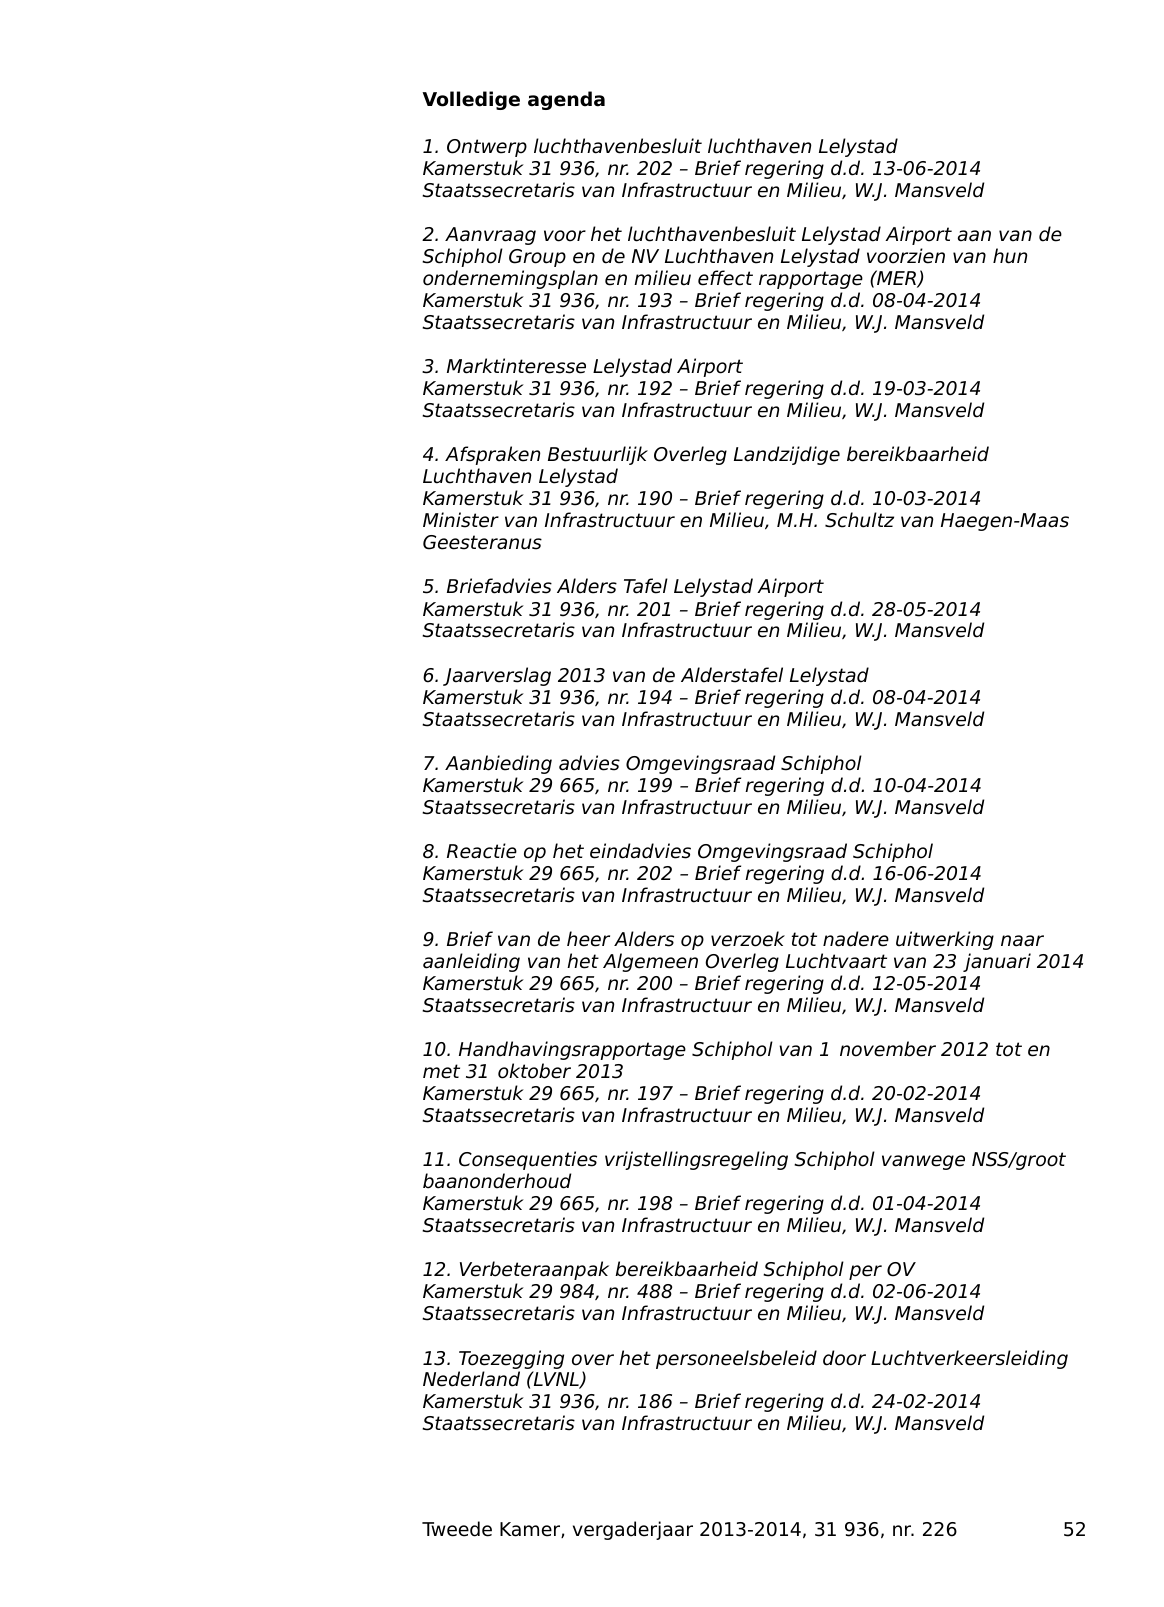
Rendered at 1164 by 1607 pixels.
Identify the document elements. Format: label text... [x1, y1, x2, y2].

text 4. Afspraken Bestuurlijk Overleg Landzijdige bereikbaarheid Luchthaven Lelystad [422, 444, 1087, 488]
text Kamerstuk 31 936, nr. 202 – Brief regering d.d. 13-06-2014 [422, 158, 1087, 180]
text Kamerstuk 31 936, nr. 201 – Brief regering d.d. 28-05-2014 [422, 598, 1087, 620]
text Staatssecretaris van Infrastructuur en Milieu, W.J. Mansveld [422, 995, 1087, 1017]
text Staatssecretaris van Infrastructuur en Milieu, W.J. Mansveld [422, 708, 1087, 731]
text Kamerstuk 31 936, nr. 193 – Brief regering d.d. 08-04-2014 [422, 290, 1087, 312]
text 3. Marktinteresse Lelystad Airport [422, 356, 1087, 378]
text Staatssecretaris van Infrastructuur en Milieu, W.J. Mansveld [422, 1303, 1087, 1325]
text Kamerstuk 29 984, nr. 488 – Brief regering d.d. 02-06-2014 [422, 1281, 1087, 1303]
text 11. Consequenties vrijstellingsregeling Schiphol vanwege NSS/groot baanonderhoud [422, 1149, 1087, 1193]
text 10. Handhavingsrapportage Schiphol van 1 november 2012 tot en met 31 oktober 2013 [422, 1039, 1087, 1083]
text Staatssecretaris van Infrastructuur en Milieu, W.J. Mansveld [422, 885, 1087, 907]
text 12. Verbeteraanpak bereikbaarheid Schiphol per OV [422, 1259, 1087, 1281]
text Staatssecretaris van Infrastructuur en Milieu, W.J. Mansveld [422, 180, 1087, 202]
text Staatssecretaris van Infrastructuur en Milieu, W.J. Mansveld [422, 1105, 1087, 1127]
subtitle Volledige agenda [422, 89, 1087, 111]
text Staatssecretaris van Infrastructuur en Milieu, W.J. Mansveld [422, 312, 1087, 334]
text 5. Briefadvies Alders Tafel Lelystad Airport [422, 576, 1087, 598]
text Kamerstuk 31 936, nr. 186 – Brief regering d.d. 24-02-2014 [422, 1391, 1087, 1413]
text 7. Aanbieding advies Omgevingsraad Schiphol [422, 753, 1087, 775]
text 1. Ontwerp luchthavenbesluit luchthaven Lelystad [422, 136, 1087, 158]
text Staatssecretaris van Infrastructuur en Milieu, W.J. Mansveld [422, 1215, 1087, 1237]
text 13. Toezegging over het personeelsbeleid door Luchtverkeersleiding Nederland (LVNL) [422, 1347, 1087, 1391]
text 8. Reactie op het eindadvies Omgevingsraad Schiphol [422, 841, 1087, 863]
text Staatssecretaris van Infrastructuur en Milieu, W.J. Mansveld [422, 620, 1087, 642]
text Kamerstuk 31 936, nr. 192 – Brief regering d.d. 19-03-2014 [422, 378, 1087, 400]
text Kamerstuk 29 665, nr. 197 – Brief regering d.d. 20-02-2014 [422, 1083, 1087, 1105]
text Staatssecretaris van Infrastructuur en Milieu, W.J. Mansveld [422, 797, 1087, 819]
text Minister van Infrastructuur en Milieu, M.H. Schultz van Haegen-Maas Geesteranus [422, 510, 1087, 554]
text Kamerstuk 31 936, nr. 190 – Brief regering d.d. 10-03-2014 [422, 488, 1087, 510]
text 9. Brief van de heer Alders op verzoek tot nadere uitwerking naar aanleiding van het Algemeen Overleg Luchtvaart van 23 januari 2014 [422, 929, 1087, 973]
text 6. Jaarverslag 2013 van de Alderstafel Lelystad [422, 664, 1087, 687]
text Staatssecretaris van Infrastructuur en Milieu, W.J. Mansveld [422, 400, 1087, 422]
text 2. Aanvraag voor het luchthavenbesluit Lelystad Airport aan van de Schiphol Group en de NV Luchthaven Lelystad voorzien van hun ondernemingsplan en milieu effect rapportage (MER) [422, 224, 1087, 290]
text Kamerstuk 29 665, nr. 198 – Brief regering d.d. 01-04-2014 [422, 1193, 1087, 1215]
text Kamerstuk 29 665, nr. 202 – Brief regering d.d. 16-06-2014 [422, 863, 1087, 885]
text Kamerstuk 29 665, nr. 199 – Brief regering d.d. 10-04-2014 [422, 775, 1087, 797]
text Kamerstuk 29 665, nr. 200 – Brief regering d.d. 12-05-2014 [422, 973, 1087, 995]
text Kamerstuk 31 936, nr. 194 – Brief regering d.d. 08-04-2014 [422, 687, 1087, 708]
text Staatssecretaris van Infrastructuur en Milieu, W.J. Mansveld [422, 1413, 1087, 1435]
